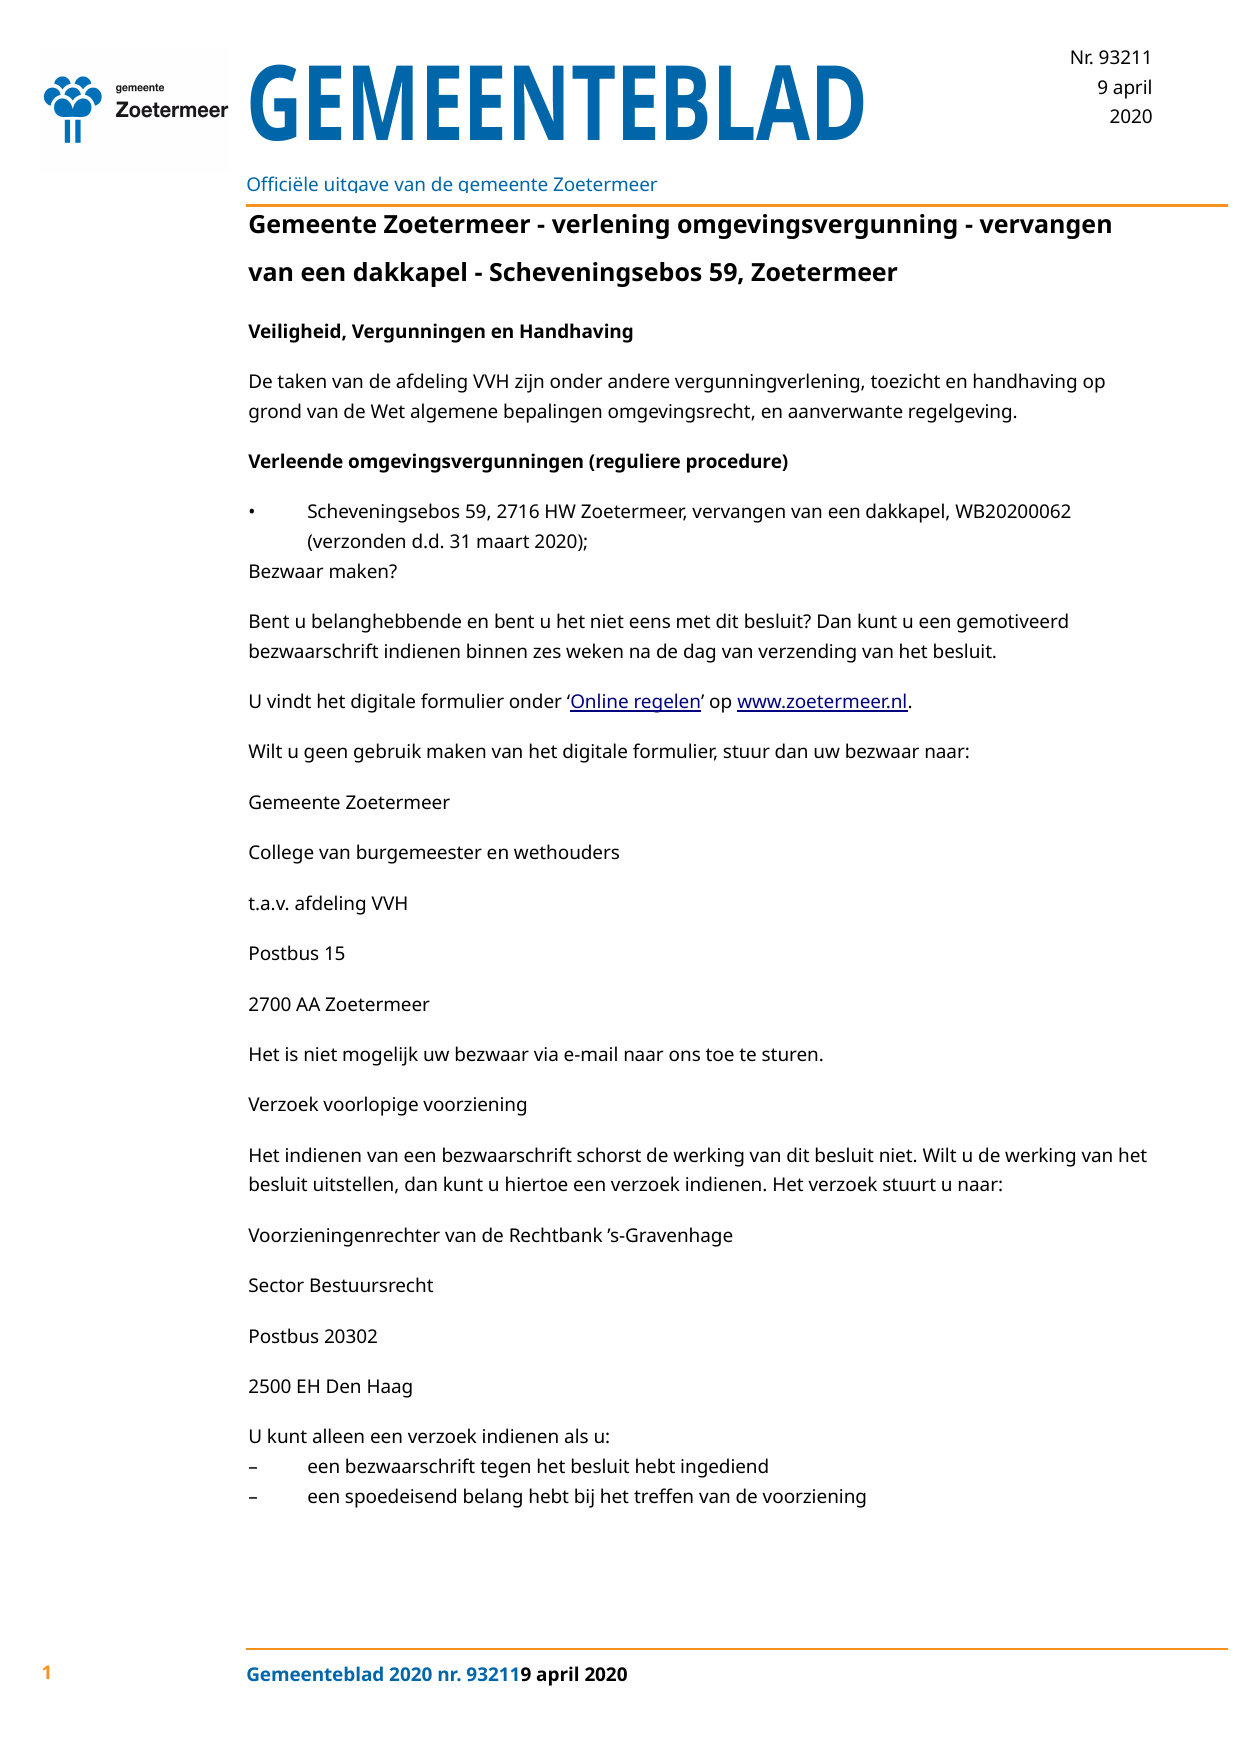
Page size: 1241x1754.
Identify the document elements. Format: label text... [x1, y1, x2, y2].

text 2500 EH Den Haag [248, 1373, 1152, 1399]
text De taken van de afdeling VVH zijn onder andere vergunningverlening, toezicht en handhaving op grond van de Wet algemene bepalingen omgevingsrecht, en aanverwante regelgeving. [248, 368, 1152, 424]
text Gemeente Zoetermeer - verlening omgevingsvergunning - vervangen van een dakkapel - Scheveningsebos 59, Zoetermeer [248, 207, 1152, 288]
text Veiligheid, Vergunningen en Handhaving [248, 318, 1152, 344]
text Het indienen van een bezwaarschrift schorst de werking van dit besluit niet. Wilt u de werking van het besluit uitstellen, dan kunt u hiertoe een verzoek indienen. Het verzoek stuurt u naar: [248, 1142, 1152, 1197]
text U vindt het digitale formulier onder ‘Online regelen’ op www.zoetermeer.nl. [248, 688, 1152, 714]
text Bezwaar maken? [248, 558, 1152, 584]
text 2700 AA Zoetermeer [248, 991, 1152, 1017]
text Verzoek voorlopige voorziening [248, 1092, 1152, 1117]
text College van burgemeester en wethouders [248, 839, 1152, 865]
text Gemeente Zoetermeer [248, 789, 1152, 815]
text Verleende omgevingsvergunningen (reguliere procedure) [248, 448, 1152, 474]
picture [41, 47, 231, 172]
text Voorzieningenrechter van de Rechtbank ’s-Gravenhage [248, 1222, 1152, 1248]
text Postbus 20302 [248, 1323, 1152, 1349]
text Het is niet mogelijk uw bezwaar via e-mail naar ons toe te sturen. [248, 1041, 1152, 1067]
text U kunt alleen een verzoek indienen als u: [248, 1424, 1152, 1449]
list een spoedeisend belang hebt bij het treffen van de voorziening [248, 1483, 1152, 1509]
text Sector Bestuursrecht [248, 1272, 1152, 1298]
list een bezwaarschrift tegen het besluit hebt ingediend [248, 1453, 1152, 1479]
text Bent u belanghebbende en bent u het niet eens met dit besluit? Dan kunt u een gemotiveerd bezwaarschrift indienen binnen zes weken na de dag van verzending van het besluit. [248, 608, 1152, 664]
text Wilt u geen gebruik maken van het digitale formulier, stuur dan uw bezwaar naar: [248, 739, 1152, 764]
text Postbus 15 [248, 940, 1152, 966]
text t.a.v. afdeling VVH [248, 890, 1152, 916]
list Scheveningsebos 59, 2716 HW Zoetermeer, vervangen van een dakkapel, WB20200062 (verzonden d.d. 31 maart 2020); [248, 499, 1152, 554]
